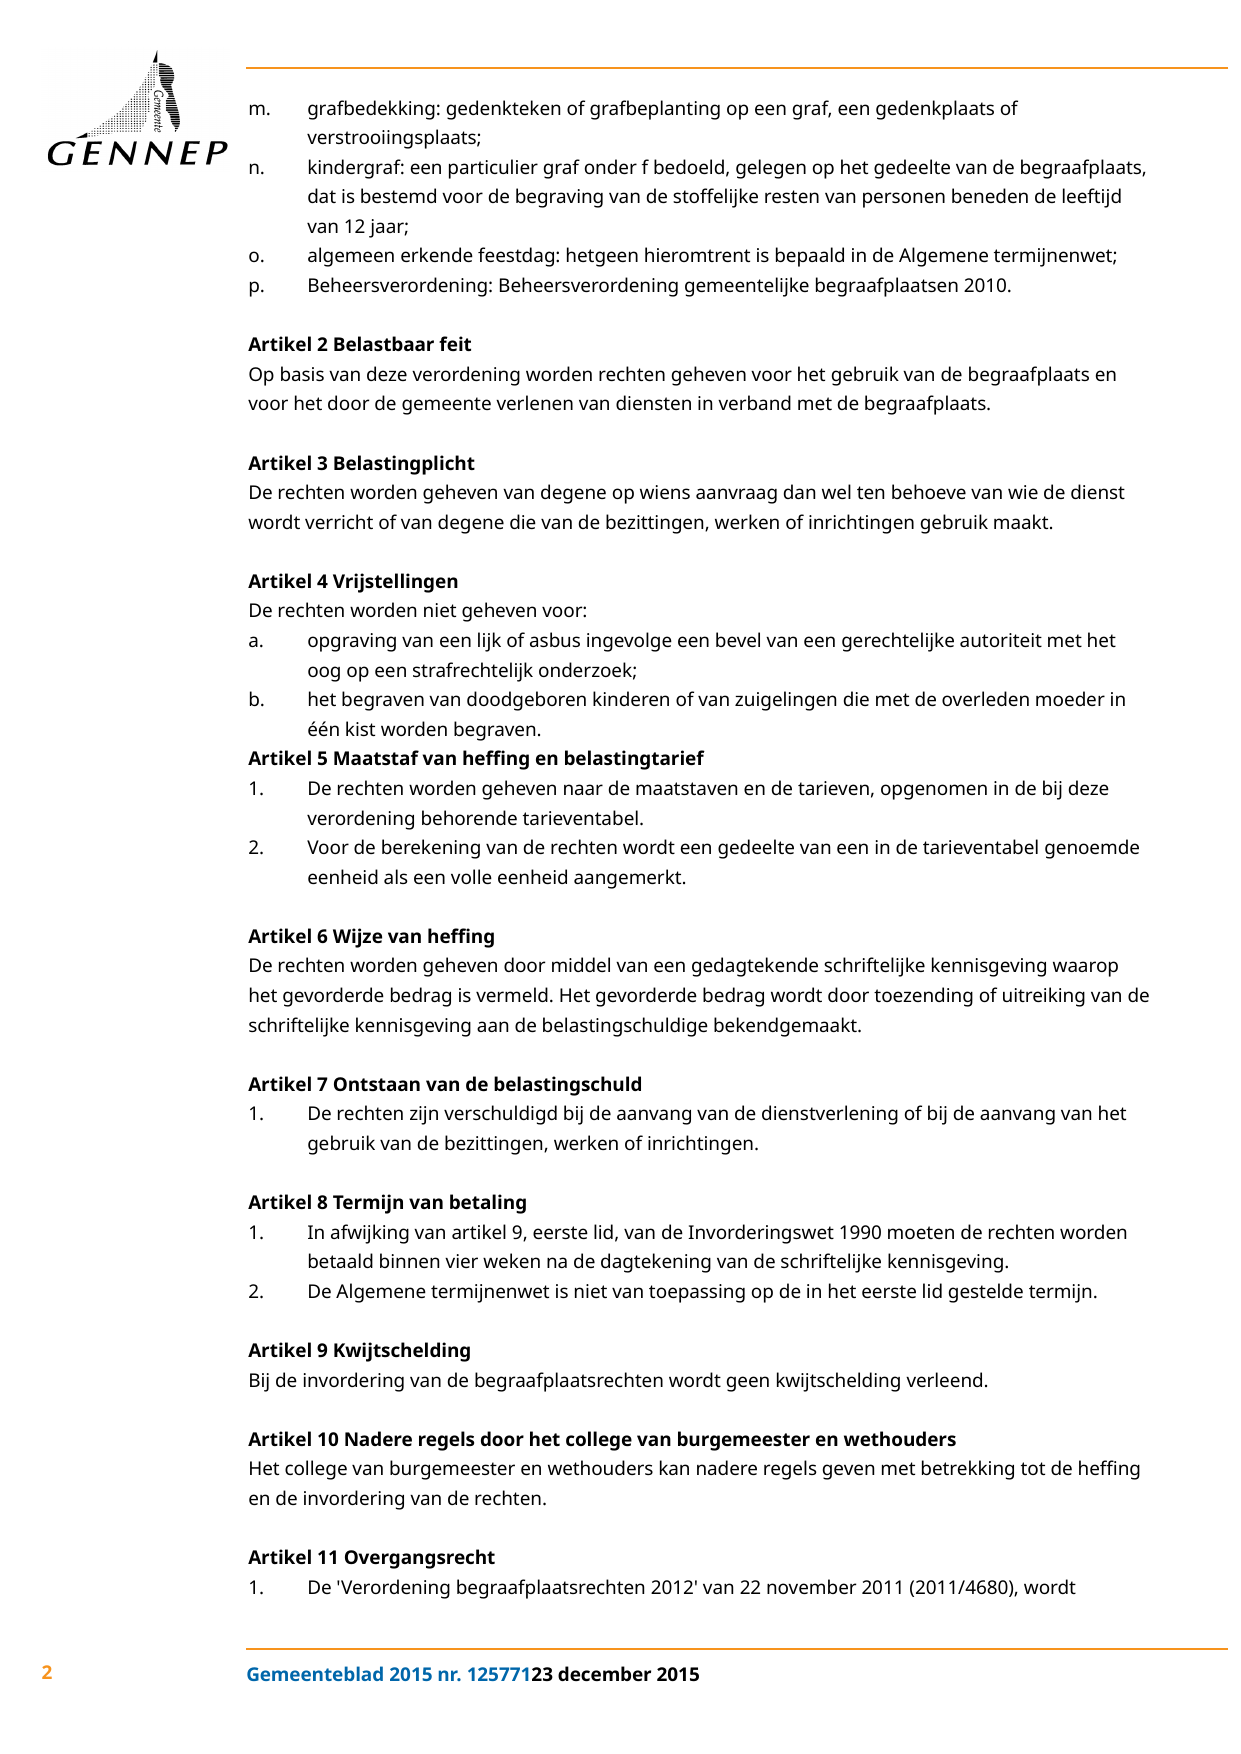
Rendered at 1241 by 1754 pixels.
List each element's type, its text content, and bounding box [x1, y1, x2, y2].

text Artikel 5 Maatstaf van heffing en belastingtarief [248, 746, 1152, 771]
list De 'Verordening begraafplaatsrechten 2012' van 22 november 2011 (2011/4680), wordt [248, 1574, 1152, 1600]
text Artikel 9 Kwijtschelding [248, 1337, 1152, 1363]
text Op basis van deze verordening worden rechten geheven voor het gebruik van de begraafplaats en voor het door de gemeente verlenen van diensten in verband met de begraafplaats. [248, 361, 1152, 416]
text Artikel 7 Ontstaan van de belastingschuld [248, 1071, 1152, 1097]
list opgraving van een lijk of asbus ingevolge een bevel van een gerechtelijke autoriteit met het oog op een strafrechtelijk onderzoek; [248, 627, 1152, 683]
text Artikel 6 Wijze van heffing [248, 923, 1152, 949]
text Artikel 8 Termijn van betaling [248, 1189, 1152, 1215]
list grafbedekking: gedenkteken of grafbeplanting op een graf, een gedenkplaats of verstrooiingsplaats; [248, 95, 1152, 150]
text Bij de invordering van de begraafplaatsrechten wordt geen kwijtschelding verleend. [248, 1367, 1152, 1393]
text Artikel 2 Belastbaar feit [248, 331, 1152, 357]
list Beheersverordening: Beheersverordening gemeentelijke begraafplaatsen 2010. [248, 272, 1152, 298]
list kindergraf: een particulier graf onder f bedoeld, gelegen op het gedeelte van de begraafplaats, dat is bestemd voor de begraving van de stoffelijke resten van personen beneden de leeftijd van 12 jaar; [248, 154, 1152, 239]
text De rechten worden geheven van degene op wiens aanvraag dan wel ten behoeve van wie de dienst wordt verricht of van degene die van de bezittingen, werken of inrichtingen gebruik maakt. [248, 479, 1152, 535]
text De rechten worden niet geheven voor: [248, 598, 1152, 623]
list algemeen erkende feestdag: hetgeen hieromtrent is bepaald in de Algemene termijnenwet; [248, 243, 1152, 268]
text Artikel 11 Overgangsrecht [248, 1544, 1152, 1570]
picture [41, 47, 231, 172]
list De Algemene termijnenwet is niet van toepassing op de in het eerste lid gestelde termijn. [248, 1278, 1152, 1304]
text Artikel 3 Belastingplicht [248, 450, 1152, 476]
list het begraven van doodgeboren kinderen of van zuigelingen die met de overleden moeder in één kist worden begraven. [248, 686, 1152, 742]
list De rechten zijn verschuldigd bij de aanvang van de dienstverlening of bij de aanvang van het gebruik van de bezittingen, werken of inrichtingen. [248, 1101, 1152, 1156]
text Artikel 10 Nadere regels door het college van burgemeester en wethouders [248, 1426, 1152, 1452]
text De rechten worden geheven door middel van een gedagtekende schriftelijke kennisgeving waarop het gevorderde bedrag is vermeld. Het gevorderde bedrag wordt door toezending of uitreiking van de schriftelijke kennisgeving aan de belastingschuldige bekendgemaakt. [248, 953, 1152, 1038]
text Het college van burgemeester en wethouders kan nadere regels geven met betrekking tot de heffing en de invordering van de rechten. [248, 1456, 1152, 1511]
list Voor de berekening van de rechten wordt een gedeelte van een in de tarieventabel genoemde eenheid als een volle eenheid aangemerkt. [248, 834, 1152, 890]
text Artikel 4 Vrijstellingen [248, 568, 1152, 594]
list De rechten worden geheven naar de maatstaven en de tarieven, opgenomen in de bij deze verordening behorende tarieventabel. [248, 775, 1152, 831]
list In afwijking van artikel 9, eerste lid, van de Invorderingswet 1990 moeten de rechten worden betaald binnen vier weken na de dagtekening van de schriftelijke kennisgeving. [248, 1219, 1152, 1274]
